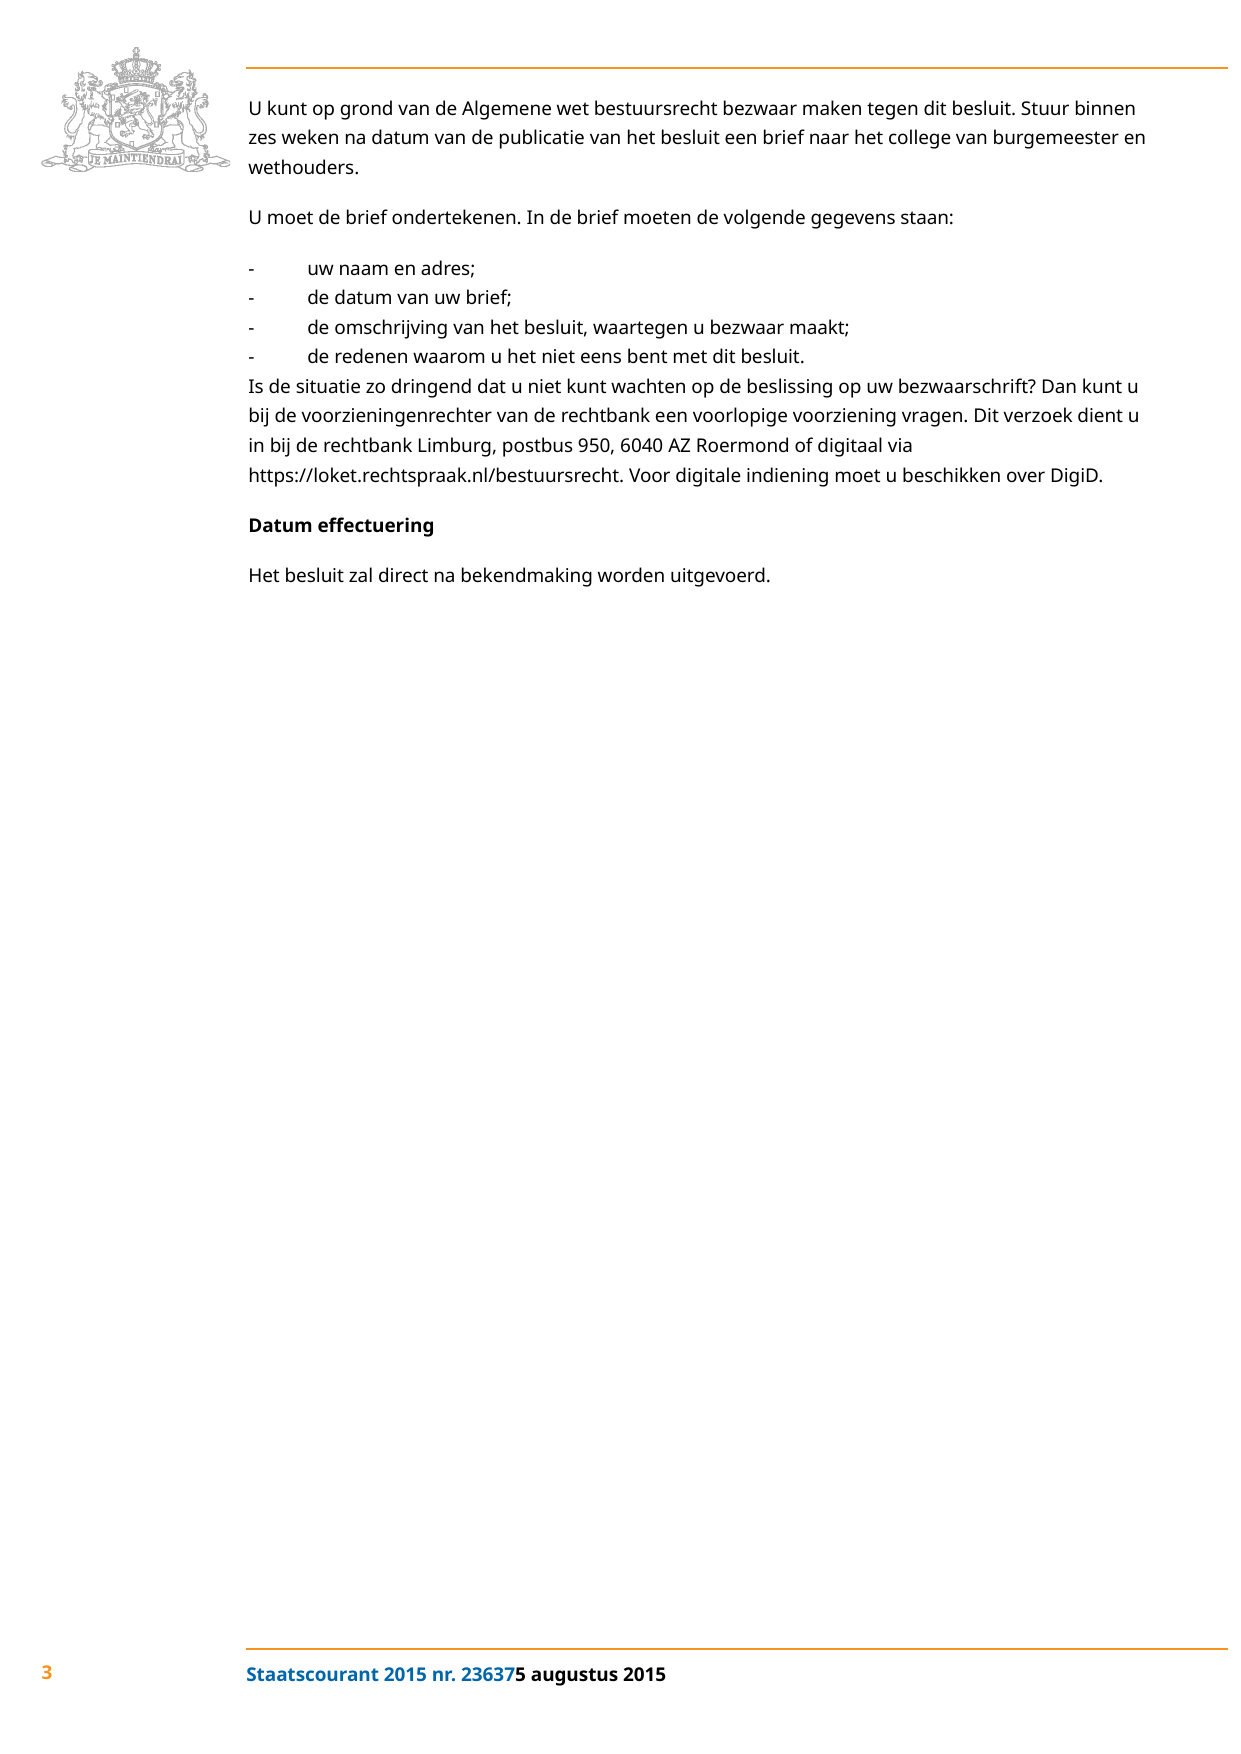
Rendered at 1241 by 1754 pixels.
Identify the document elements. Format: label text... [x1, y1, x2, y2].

text U moet de brief ondertekenen. In de brief moeten de volgende gegevens staan: [248, 204, 1152, 230]
list de datum van uw brief; [248, 284, 1152, 310]
list de redenen waarom u het niet eens bent met dit besluit. [248, 343, 1152, 369]
text Datum effectuering [248, 512, 1152, 538]
text Het besluit zal direct na bekendmaking worden uitgevoerd. [248, 563, 1152, 588]
picture [41, 47, 231, 172]
list uw naam en adres; [248, 255, 1152, 281]
list de omschrijving van het besluit, waartegen u bezwaar maakt; [248, 314, 1152, 340]
text Is de situatie zo dringend dat u niet kunt wachten op de beslissing op uw bezwaarschrift? Dan kunt u bij de voorzieningenrechter van de rechtbank een voorlopige voorziening vragen. Dit verzoek dient u in bij de rechtbank Limburg, postbus 950, 6040 AZ Roermond of digitaal via https://loket.rechtspraak.nl/bestuursrecht. Voor digitale indiening moet u beschikken over DigiD. [248, 373, 1152, 488]
text U kunt op grond van de Algemene wet bestuursrecht bezwaar maken tegen dit besluit. Stuur binnen zes weken na datum van de publicatie van het besluit een brief naar het college van burgemeester en wethouders. [248, 95, 1152, 180]
